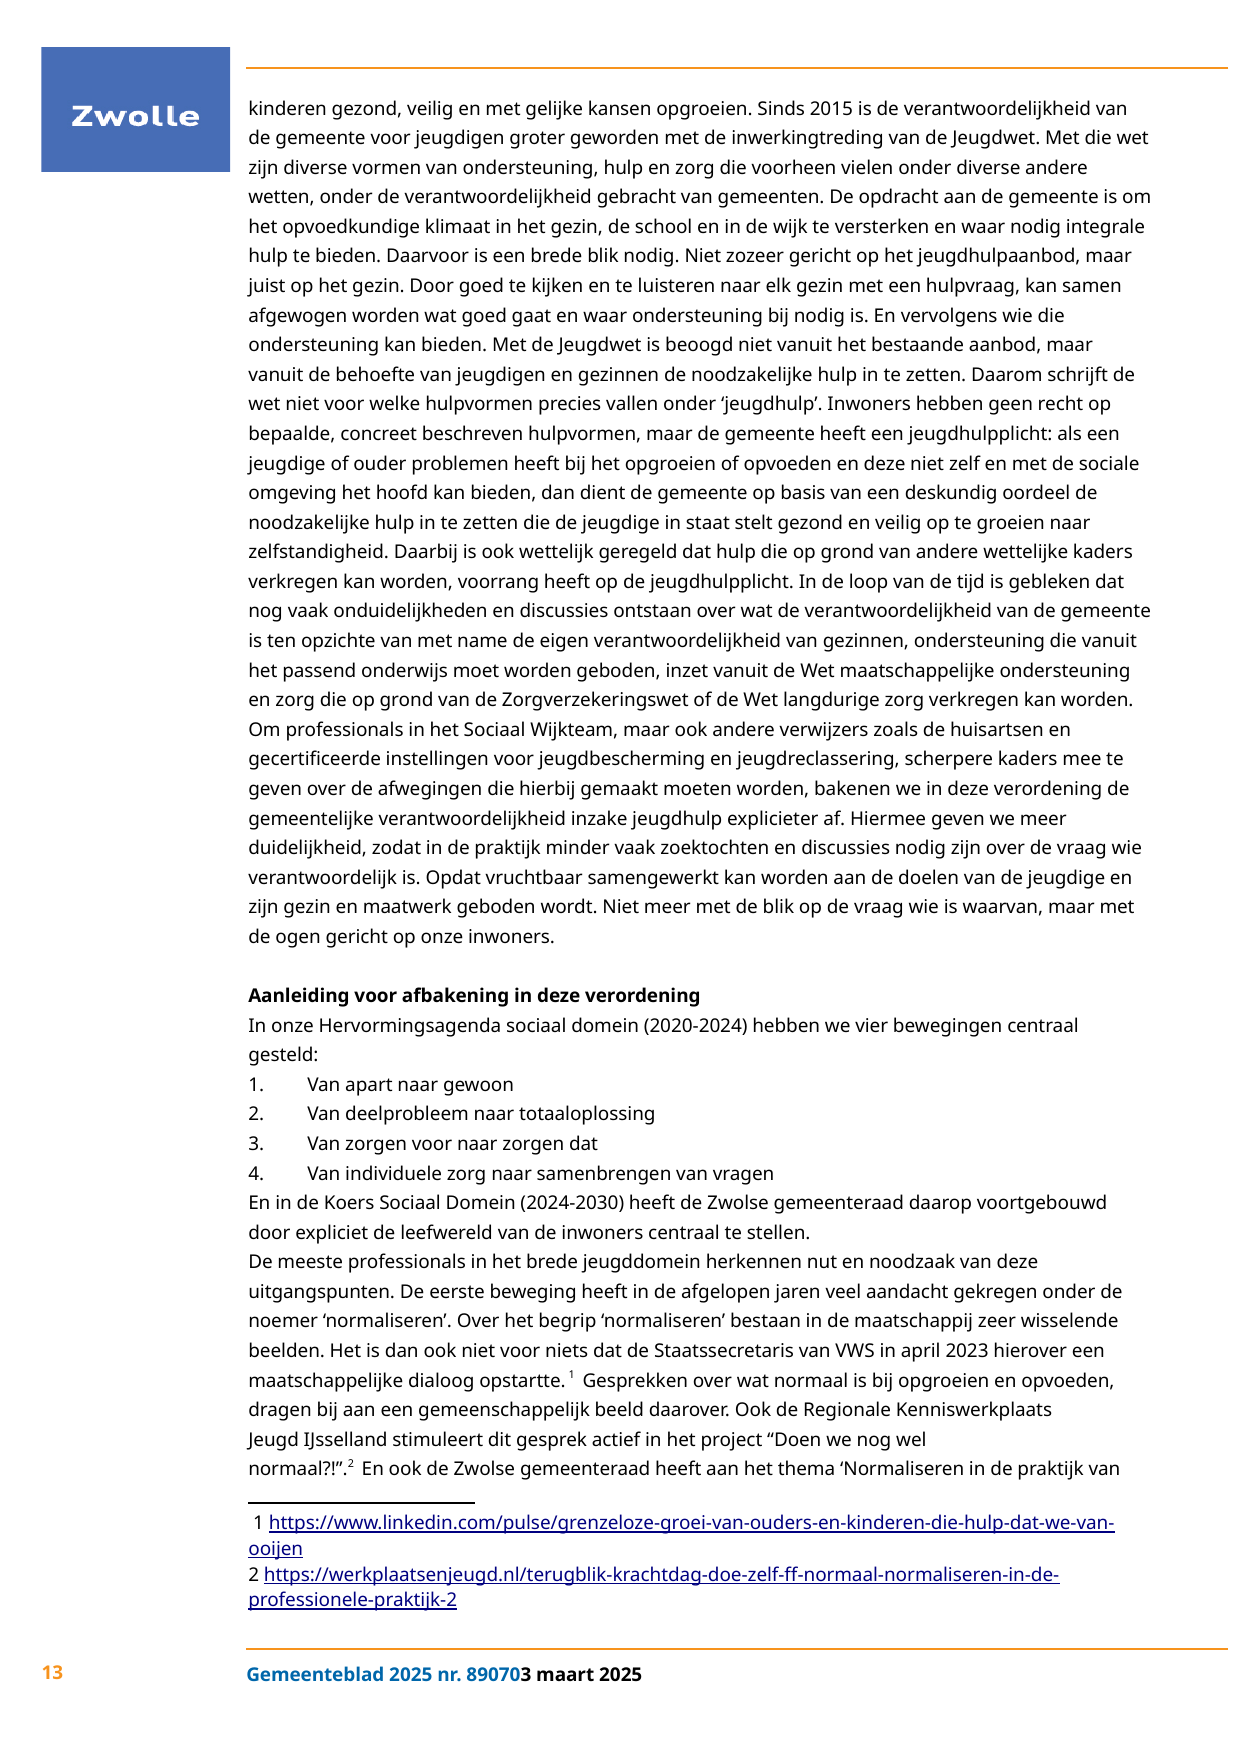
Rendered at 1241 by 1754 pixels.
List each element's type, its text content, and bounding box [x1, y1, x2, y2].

text En in de Koers Sociaal Domein (2024-2030) heeft de Zwolse gemeenteraad daarop voortgebouwd door expliciet de leefwereld van de inwoners centraal te stellen. [248, 1189, 1152, 1245]
text https://www.linkedin.com/pulse/grenzeloze-groei-van-ouders-en-kinderen-die-hulp-dat-we-van-ooijen [248, 1509, 1152, 1561]
text De meeste professionals in het brede jeugddomein herkennen nut en noodzaak van deze uitgangspunten. De eerste beweging heeft in de afgelopen jaren veel aandacht gekregen onder de noemer ‘normaliseren’. Over het begrip ‘normaliseren’ bestaan in de maatschappij zeer wisselende beelden. Het is dan ook niet voor niets dat de Staatssecretaris van VWS in april 2023 hierover een maatschappelijke dialoog opstartte. Gesprekken over wat normaal is bij opgroeien en opvoeden, dragen bij aan een gemeenschappelijk beeld daarover. Ook de Regionale Kenniswerkplaats [248, 1248, 1152, 1422]
text normaal?!”. En ook de Zwolse gemeenteraad heeft aan het thema ‘Normaliseren in de praktijk van [248, 1456, 1152, 1481]
list Van zorgen voor naar zorgen dat [248, 1130, 1152, 1156]
text In onze Hervormingsagenda sociaal domein (2020-2024) hebben we vier bewegingen centraal gesteld: [248, 1012, 1152, 1067]
list Van deelprobleem naar totaaloplossing [248, 1101, 1152, 1126]
text kinderen gezond, veilig en met gelijke kansen opgroeien. Sinds 2015 is de verantwoordelijkheid van de gemeente voor jeugdigen groter geworden met de inwerkingtreding van de Jeugdwet. Met die wet zijn diverse vormen van ondersteuning, hulp en zorg die voorheen vielen onder diverse andere wetten, onder de verantwoordelijkheid gebracht van gemeenten. De opdracht aan de gemeente is om het opvoedkundige klimaat in het gezin, de school en in de wijk te versterken en waar nodig integrale hulp te bieden. Daarvoor is een brede blik nodig. Niet zozeer gericht op het jeugdhulpaanbod, maar juist op het gezin. Door goed te kijken en te luisteren naar elk gezin met een hulpvraag, kan samen afgewogen worden wat goed gaat en waar ondersteuning bij nodig is. En vervolgens wie die ondersteuning kan bieden. Met de Jeugdwet is beoogd niet vanuit het bestaande aanbod, maar vanuit de behoefte van jeugdigen en gezinnen de noodzakelijke hulp in te zetten. Daarom schrijft de wet niet voor welke hulpvormen precies vallen onder ‘jeugdhulp’. Inwoners hebben geen recht op bepaalde, concreet beschreven hulpvormen, maar de gemeente heeft een jeugdhulpplicht: als een jeugdige of ouder problemen heeft bij het opgroeien of opvoeden en deze niet zelf en met de sociale omgeving het hoofd kan bieden, dan dient de gemeente op basis van een deskundig oordeel de noodzakelijke hulp in te zetten die de jeugdige in staat stelt gezond en veilig op te groeien naar zelfstandigheid. Daarbij is ook wettelijk geregeld dat hulp die op grond van andere wettelijke kaders verkregen kan worden, voorrang heeft op de jeugdhulpplicht. In de loop van de tijd is gebleken dat nog vaak onduidelijkheden en discussies ontstaan over wat de verantwoordelijkheid van de gemeente is ten opzichte van met name de eigen verantwoordelijkheid van gezinnen, ondersteuning die vanuit het passend onderwijs moet worden geboden, inzet vanuit de Wet maatschappelijke ondersteuning en zorg die op grond van de Zorgverzekeringswet of de Wet langdurige zorg verkregen kan worden. [248, 95, 1152, 712]
picture [41, 47, 231, 172]
list Van apart naar gewoon [248, 1071, 1152, 1097]
text Om professionals in het Sociaal Wijkteam, maar ook andere verwijzers zoals de huisartsen en gecertificeerde instellingen voor jeugdbescherming en jeugdreclassering, scherpere kaders mee te geven over de afwegingen die hierbij gemaakt moeten worden, bakenen we in deze verordening de gemeentelijke verantwoordelijkheid inzake jeugdhulp explicieter af. Hiermee geven we meer duidelijkheid, zodat in de praktijk minder vaak zoektochten en discussies nodig zijn over de vraag wie verantwoordelijk is. Opdat vruchtbaar samengewerkt kan worden aan de doelen van de jeugdige en zijn gezin en maatwerk geboden wordt. Niet meer met de blik op de vraag wie is waarvan, maar met de ogen gericht op onze inwoners. [248, 716, 1152, 949]
text https://werkplaatsenjeugd.nl/terugblik-krachtdag-doe-zelf-ff-normaal-normaliseren-in-de-professionele-praktijk-2 [248, 1561, 1152, 1612]
list Van individuele zorg naar samenbrengen van vragen [248, 1160, 1152, 1186]
text Aanleiding voor afbakening in deze verordening [248, 982, 1152, 1008]
text Jeugd IJsselland stimuleert dit gesprek actief in het project “Doen we nog wel [248, 1426, 1152, 1452]
